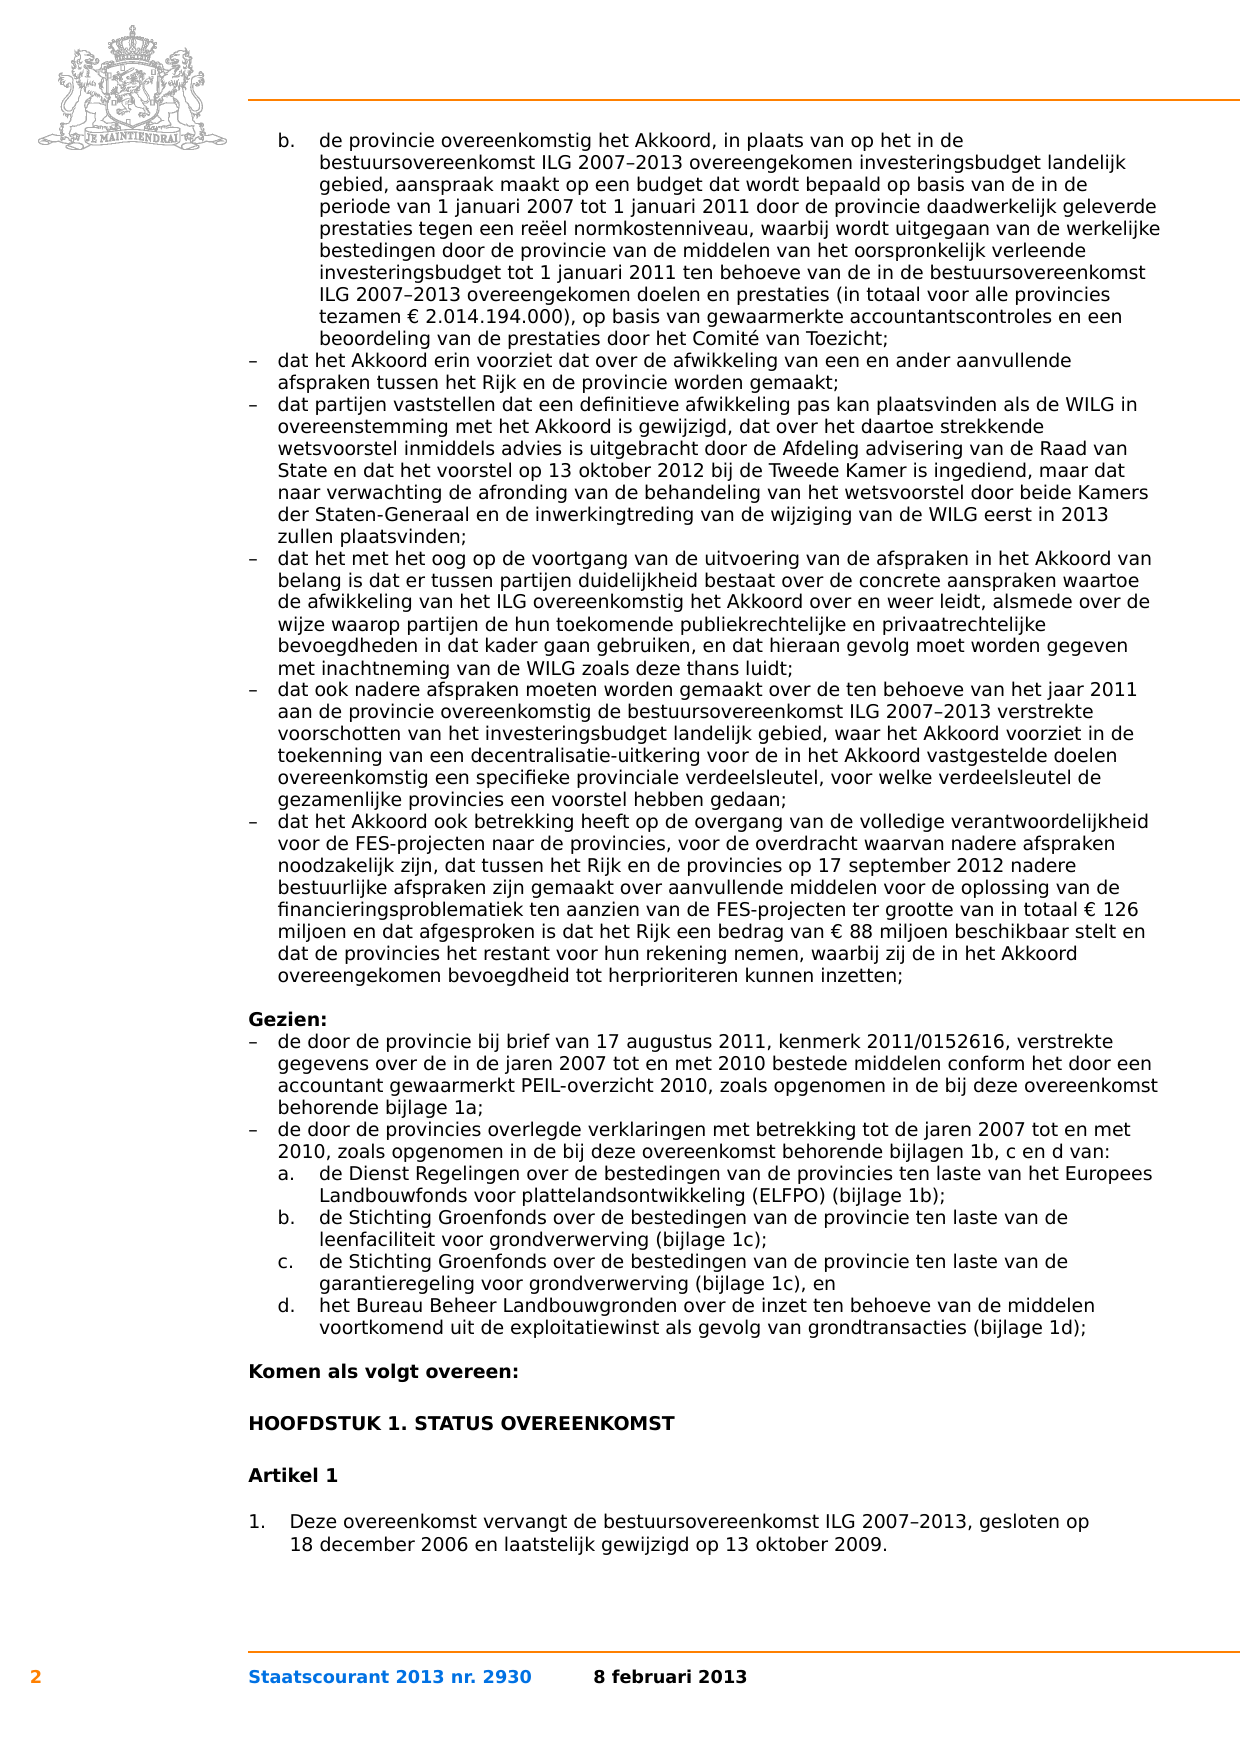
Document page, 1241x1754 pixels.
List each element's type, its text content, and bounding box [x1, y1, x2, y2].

text c. de Stichting Groenfonds over de bestedingen van de provincie ten laste van de garantieregeling voor grondverwerving (bijlage 1c), en [277, 1251, 1163, 1295]
text Komen als volgt overeen: [248, 1361, 1163, 1382]
text b. de Stichting Groenfonds over de bestedingen van de provincie ten laste van de leenfaciliteit voor grondverwerving (bijlage 1c); [277, 1207, 1163, 1251]
text – dat partijen vaststellen dat een definitieve afwikkeling pas kan plaatsvinden als de WILG in overeenstemming met het Akkoord is gewijzigd, dat over het daartoe strekkende wetsvoorstel inmiddels advies is uitgebracht door de Afdeling advisering van de Raad van State en dat het voorstel op 13 oktober 2012 bij de Tweede Kamer is ingediend, maar dat naar verwachting de afronding van de behandeling van het wetsvoorstel door beide Kamers der Staten-Generaal en de inwerkingtreding van de wijziging van de WILG eerst in 2013 zullen plaatsvinden; [248, 394, 1163, 547]
text – dat het Akkoord ook betrekking heeft op de overgang van de volledige verantwoordelijkheid voor de FES-projecten naar de provincies, voor de overdracht waarvan nadere afspraken noodzakelijk zijn, dat tussen het Rijk en de provincies op 17 september 2012 nadere bestuurlijke afspraken zijn gemaakt over aanvullende middelen voor de oplossing van de financieringsproblematiek ten aanzien van de FES-projecten ter grootte van in totaal € 126 miljoen en dat afgesproken is dat het Rijk een bedrag van € 88 miljoen beschikbaar stelt en dat de provincies het restant voor hun rekening nemen, waarbij zij de in het Akkoord overeengekomen bevoegdheid tot herprioriteren kunnen inzetten; [248, 811, 1163, 987]
text – dat ook nadere afspraken moeten worden gemaakt over de ten behoeve van het jaar 2011 aan de provincie overeenkomstig de bestuursovereenkomst ILG 2007–2013 verstrekte voorschotten van het investeringsbudget landelijk gebied, waar het Akkoord voorziet in de toekenning van een decentralisatie-uitkering voor de in het Akkoord vastgestelde doelen overeenkomstig een specifieke provinciale verdeelsleutel, voor welke verdeelsleutel de gezamenlijke provincies een voorstel hebben gedaan; [248, 679, 1163, 811]
text – de door de provincie bij brief van 17 augustus 2011, kenmerk 2011/0152616, verstrekte gegevens over de in de jaren 2007 tot en met 2010 bestede middelen conform het door een accountant gewaarmerkt PEIL-overzicht 2010, zoals opgenomen in de bij deze overeenkomst behorende bijlage 1a; [248, 1031, 1163, 1119]
text a. de Dienst Regelingen over de bestedingen van de provincies ten laste van het Europees Landbouwfonds voor plattelandsontwikkeling (ELFPO) (bijlage 1b); [277, 1163, 1163, 1207]
text 1. Deze overeenkomst vervangt de bestuursovereenkomst ILG 2007–2013, gesloten op 18 december 2006 en laatstelijk gewijzigd op 13 oktober 2009. [248, 1511, 1163, 1555]
subtitle HOOFDSTUK 1. STATUS OVEREENKOMST [248, 1412, 1163, 1434]
text Gezien: [248, 1009, 1163, 1031]
text – dat het met het oog op de voortgang van de uitvoering van de afspraken in het Akkoord van belang is dat er tussen partijen duidelijkheid bestaat over de concrete aanspraken waartoe de afwikkeling van het ILG overeenkomstig het Akkoord over en weer leidt, alsmede over de wijze waarop partijen de hun toekomende publiekrechtelijke en privaatrechtelijke bevoegdheden in dat kader gaan gebruiken, en dat hieraan gevolg moet worden gegeven met inachtneming van de WILG zoals deze thans luidt; [248, 547, 1163, 679]
text b. de provincie overeenkomstig het Akkoord, in plaats van op het in de bestuursovereenkomst ILG 2007–2013 overeengekomen investeringsbudget landelijk gebied, aanspraak maakt op een budget dat wordt bepaald op basis van de in de periode van 1 januari 2007 tot 1 januari 2011 door de provincie daadwerkelijk geleverde prestaties tegen een reëel normkostenniveau, waarbij wordt uitgegaan van de werkelijke bestedingen door de provincie van de middelen van het oorspronkelijk verleende investeringsbudget tot 1 januari 2011 ten behoeve van de in de bestuursovereenkomst ILG 2007–2013 overeengekomen doelen en prestaties (in totaal voor alle provincies tezamen € 2.014.194.000), op basis van gewaarmerkte accountantscontroles en een beoordeling van de prestaties door het Comité van Toezicht; [277, 130, 1163, 350]
subtitle Artikel 1 [248, 1464, 1163, 1486]
text – dat het Akkoord erin voorziet dat over de afwikkeling van een en ander aanvullende afspraken tussen het Rijk en de provincie worden gemaakt; [248, 350, 1163, 394]
text d. het Bureau Beheer Landbouwgronden over de inzet ten behoeve van de middelen voortkomend uit de exploitatiewinst als gevolg van grondtransacties (bijlage 1d); [277, 1295, 1163, 1339]
picture [38, 25, 227, 150]
text – de door de provincies overlegde verklaringen met betrekking tot de jaren 2007 tot en met 2010, zoals opgenomen in de bij deze overeenkomst behorende bijlagen 1b, c en d van: [248, 1119, 1163, 1163]
